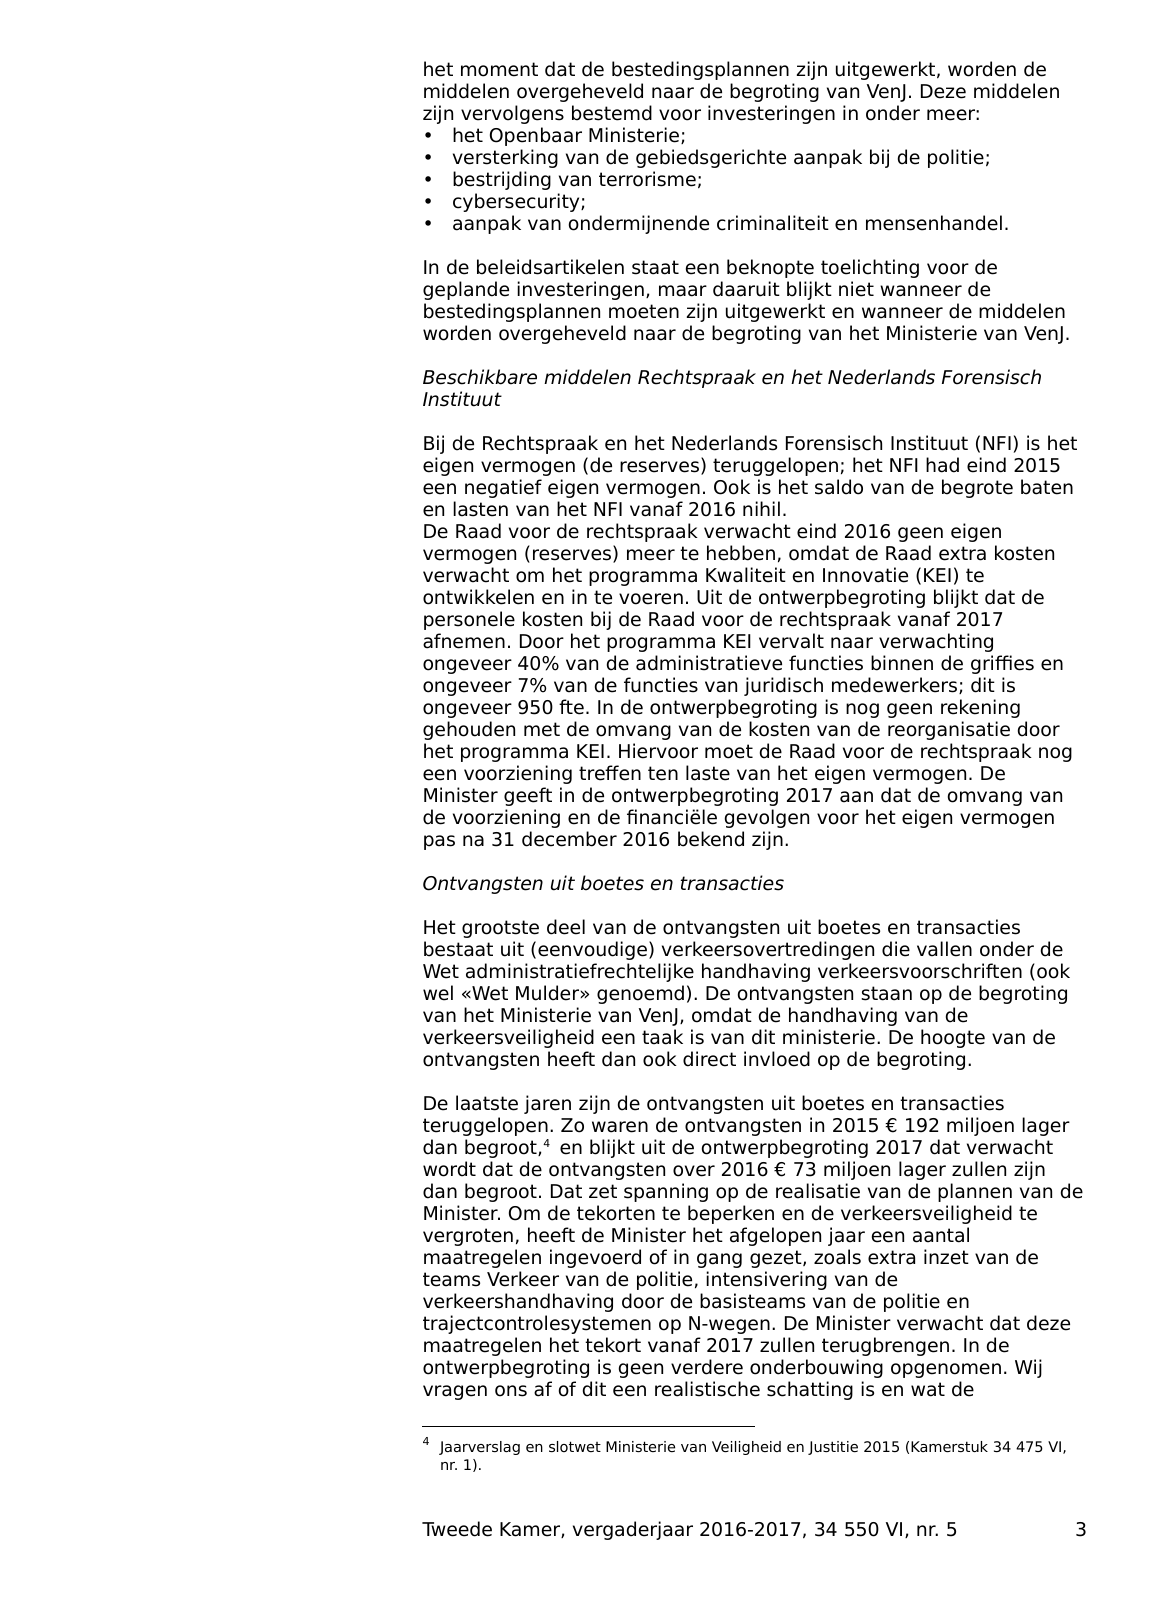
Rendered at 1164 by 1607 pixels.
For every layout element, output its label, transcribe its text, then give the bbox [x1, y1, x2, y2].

text De Raad voor de rechtspraak verwacht eind 2016 geen eigen vermogen (reserves) meer te hebben, omdat de Raad extra kosten verwacht om het programma Kwaliteit en Innovatie (KEI) te ontwikkelen en in te voeren. Uit de ontwerpbegroting blijkt dat de personele kosten bij de Raad voor de rechtspraak vanaf 2017 afnemen. Door het programma KEI vervalt naar verwachting ongeveer 40% van de administratieve functies binnen de griffies en ongeveer 7% van de functies van juridisch medewerkers; dit is ongeveer 950 fte. In de ontwerpbegroting is nog geen rekening gehouden met de omvang van de kosten van de reorganisatie door het programma KEI. Hiervoor moet de Raad voor de rechtspraak nog een voorziening treffen ten laste van het eigen vermogen. De Minister geeft in de ontwerpbegroting 2017 aan dat de omvang van de voorziening en de financiële gevolgen voor het eigen vermogen pas na 31 december 2016 bekend zijn. [422, 521, 1087, 851]
text • cybersecurity; [422, 191, 1087, 213]
text het moment dat de bestedingsplannen zijn uitgewerkt, worden de middelen overgeheveld naar de begroting van VenJ. Deze middelen zijn vervolgens bestemd voor investeringen in onder meer: [422, 59, 1087, 125]
text De laatste jaren zijn de ontvangsten uit boetes en transacties teruggelopen. Zo waren de ontvangsten in 2015 € 192 miljoen lager dan begroot, en blijkt uit de ontwerpbegroting 2017 dat verwacht wordt dat de ontvangsten over 2016 € 73 miljoen lager zullen zijn dan begroot. Dat zet spanning op de realisatie van de plannen van de Minister. Om de tekorten te beperken en de verkeersveiligheid te vergroten, heeft de Minister het afgelopen jaar een aantal maatregelen ingevoerd of in gang gezet, zoals extra inzet van de teams Verkeer van de politie, intensivering van de verkeershandhaving door de basisteams van de politie en trajectcontrolesystemen op N-wegen. De Minister verwacht dat deze maatregelen het tekort vanaf 2017 zullen terugbrengen. In de ontwerpbegroting is geen verdere onderbouwing opgenomen. Wij vragen ons af of dit een realistische schatting is en wat de [422, 1093, 1087, 1401]
text Jaarverslag en slotwet Ministerie van Veiligheid en Justitie 2015 (Kamerstuk 34 475 VI, nr. 1). [422, 1435, 1087, 1474]
text In de beleidsartikelen staat een beknopte toelichting voor de geplande investeringen, maar daaruit blijkt niet wanneer de bestedingsplannen moeten zijn uitgewerkt en wanneer de middelen worden overgeheveld naar de begroting van het Ministerie van VenJ. [422, 257, 1087, 345]
text • aanpak van ondermijnende criminaliteit en mensenhandel. [422, 213, 1087, 235]
text Het grootste deel van de ontvangsten uit boetes en transacties bestaat uit (eenvoudige) verkeersovertredingen die vallen onder de Wet administratiefrechtelijke handhaving verkeersvoorschriften (ook wel «Wet Mulder» genoemd). De ontvangsten staan op de begroting van het Ministerie van VenJ, omdat de handhaving van de verkeersveiligheid een taak is van dit ministerie. De hoogte van de ontvangsten heeft dan ook direct invloed op de begroting. [422, 917, 1087, 1071]
text • het Openbaar Ministerie; [422, 125, 1087, 147]
subtitle Beschikbare middelen Rechtspraak en het Nederlands Forensisch Instituut [422, 367, 1087, 411]
text • versterking van de gebiedsgerichte aanpak bij de politie; [422, 147, 1087, 169]
subtitle Ontvangsten uit boetes en transacties [422, 873, 1087, 895]
text Bij de Rechtspraak en het Nederlands Forensisch Instituut (NFI) is het eigen vermogen (de reserves) teruggelopen; het NFI had eind 2015 een negatief eigen vermogen. Ook is het saldo van de begrote baten en lasten van het NFI vanaf 2016 nihil. [422, 433, 1087, 521]
text • bestrijding van terrorisme; [422, 169, 1087, 191]
